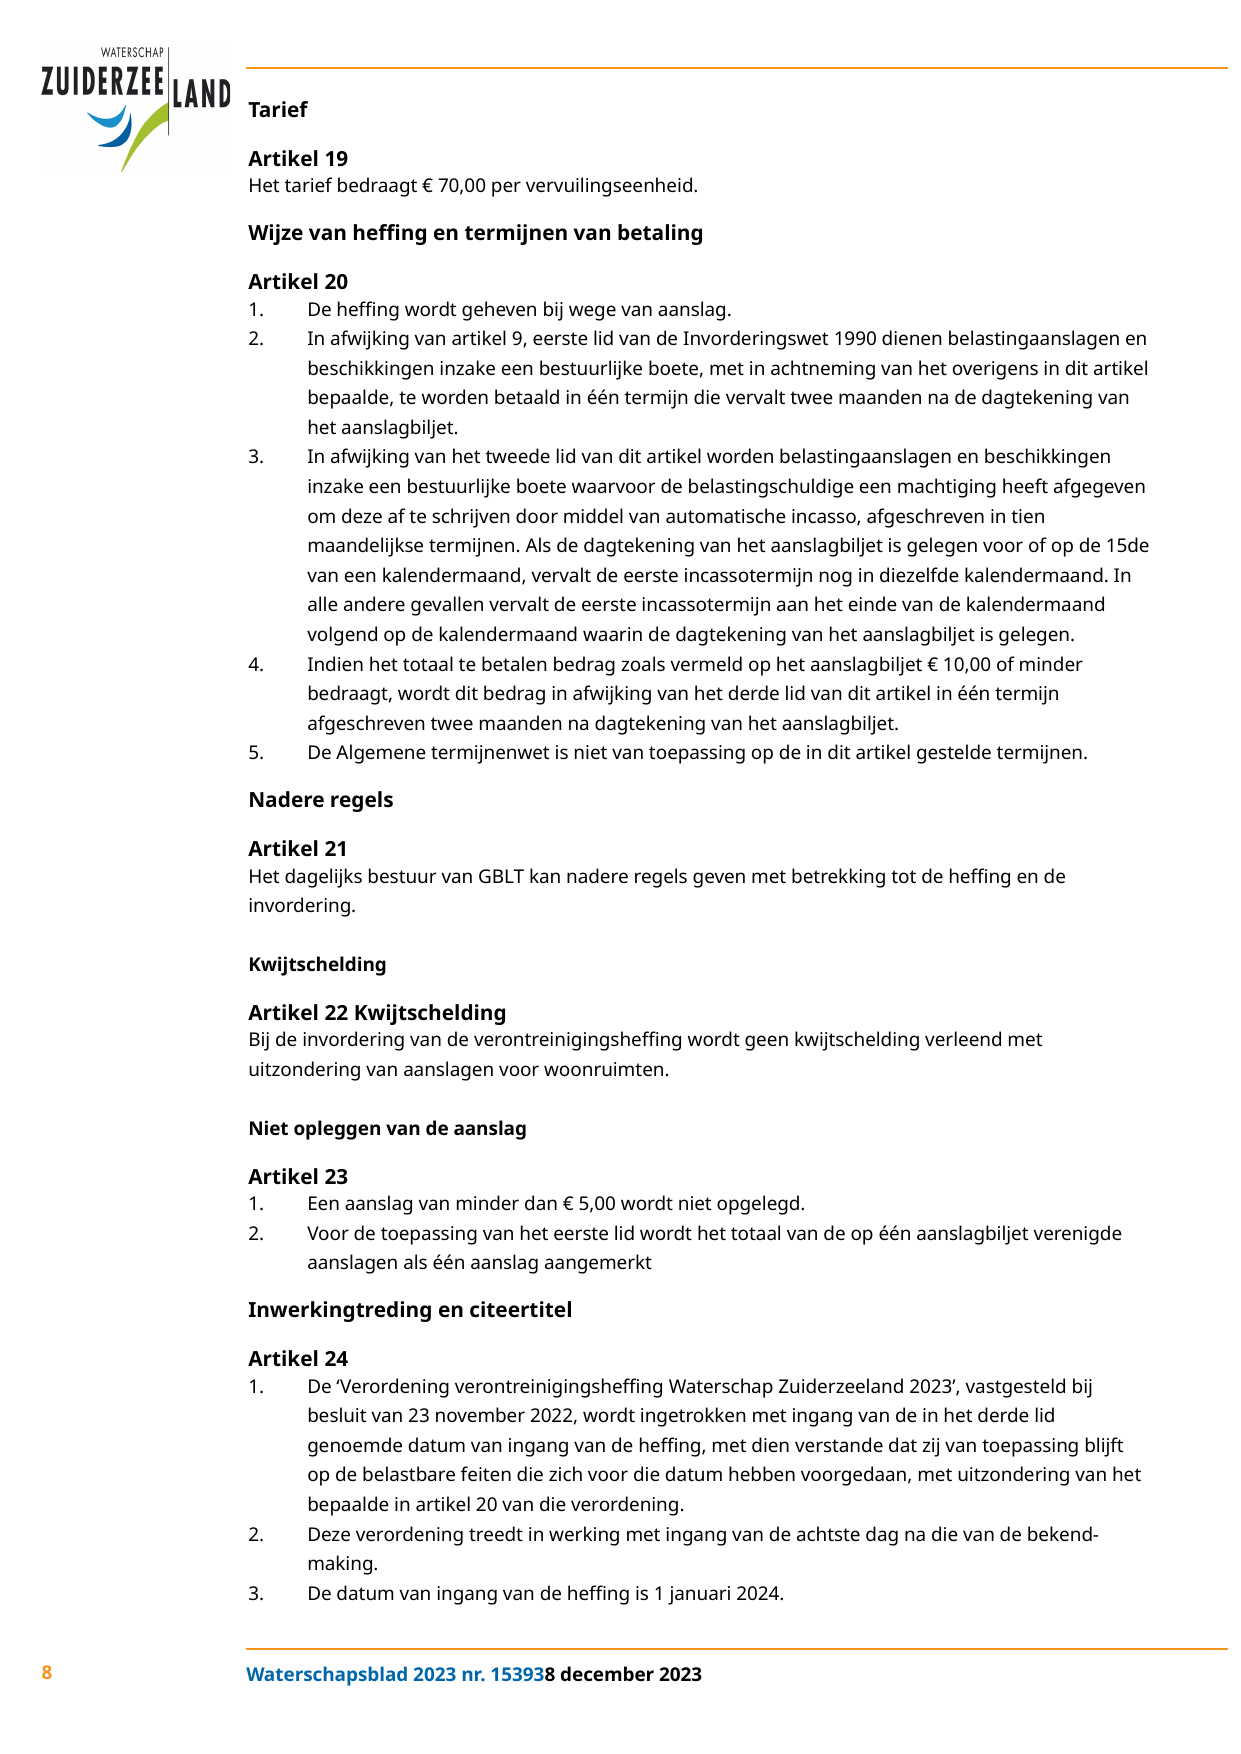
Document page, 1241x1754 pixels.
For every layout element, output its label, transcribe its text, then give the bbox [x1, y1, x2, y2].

text Het tarief bedraagt € 70,00 per vervuilingseenheid. [248, 172, 1152, 198]
text Artikel 21 [248, 834, 1152, 863]
list De Algemene termijnenwet is niet van toepassing op de in dit artikel gestelde termijnen. [248, 739, 1152, 765]
text Artikel 19 [248, 144, 1152, 172]
list Een aanslag van minder dan € 5,00 wordt niet opgelegd. [248, 1190, 1152, 1216]
text Wijze van heffing en termijnen van betaling [248, 218, 1152, 247]
list De heffing wordt geheven bij wege van aanslag. [248, 296, 1152, 322]
list De ‘Verordening verontreinigingsheffing Waterschap Zuiderzeeland 2023’, vastgesteld bij besluit van 23 november 2022, wordt ingetrokken met ingang van de in het derde lid genoemde datum van ingang van de heffing, met dien verstande dat zij van toepassing blijft op de belastbare feiten die zich voor die datum hebben voorgedaan, met uitzondering van het bepaalde in artikel 20 van die verordening. [248, 1373, 1152, 1517]
text Bij de invordering van de verontreinigingsheffing wordt geen kwijtschelding verleend met uitzondering van aanslagen voor woonruimten. [248, 1027, 1152, 1082]
list Deze verordening treedt in werking met ingang van de achtste dag na die van de bekend- making. [248, 1521, 1152, 1576]
list Indien het totaal te betalen bedrag zoals vermeld op het aanslagbiljet € 10,00 of minder bedraagt, wordt dit bedrag in afwijking van het derde lid van dit artikel in één termijn afgeschreven twee maanden na dagtekening van het aanslagbiljet. [248, 651, 1152, 736]
text Nadere regels [248, 785, 1152, 814]
text Niet opleggen van de aanslag [248, 1115, 1152, 1141]
list In afwijking van het tweede lid van dit artikel worden belastingaanslagen en beschikkingen inzake een bestuurlijke boete waarvoor de belastingschuldige een machtiging heeft afgegeven om deze af te schrijven door middel van automatische incasso, afgeschreven in tien maandelijkse termijnen. Als de dagtekening van het aanslagbiljet is gelegen voor of op de 15de van een kalendermaand, vervalt de eerste incassotermijn nog in diezelfde kalendermaand. In alle andere gevallen vervalt de eerste incassotermijn aan het einde van de kalendermaand volgend op de kalendermaand waarin de dagtekening van het aanslagbiljet is gelegen. [248, 444, 1152, 647]
text Artikel 23 [248, 1162, 1152, 1190]
list Voor de toepassing van het eerste lid wordt het totaal van de op één aanslagbiljet verenigde aanslagen als één aanslag aangemerkt [248, 1220, 1152, 1275]
text Tarief [248, 95, 1152, 123]
picture [41, 47, 231, 172]
list In afwijking van artikel 9, eerste lid van de Invorderingswet 1990 dienen belastingaanslagen en beschikkingen inzake een bestuurlijke boete, met in achtneming van het overigens in dit artikel bepaalde, te worden betaald in één termijn die vervalt twee maanden na de dagtekening van het aanslagbiljet. [248, 325, 1152, 440]
list De datum van ingang van de heffing is 1 januari 2024. [248, 1580, 1152, 1606]
text Inwerkingtreding en citeertitel [248, 1295, 1152, 1324]
text Het dagelijks bestuur van GBLT kan nadere regels geven met betrekking tot de heffing en de invordering. [248, 863, 1152, 918]
text Artikel 22 Kwijtschelding [248, 998, 1152, 1027]
text Kwijtschelding [248, 952, 1152, 977]
text Artikel 20 [248, 267, 1152, 296]
text Artikel 24 [248, 1344, 1152, 1373]
